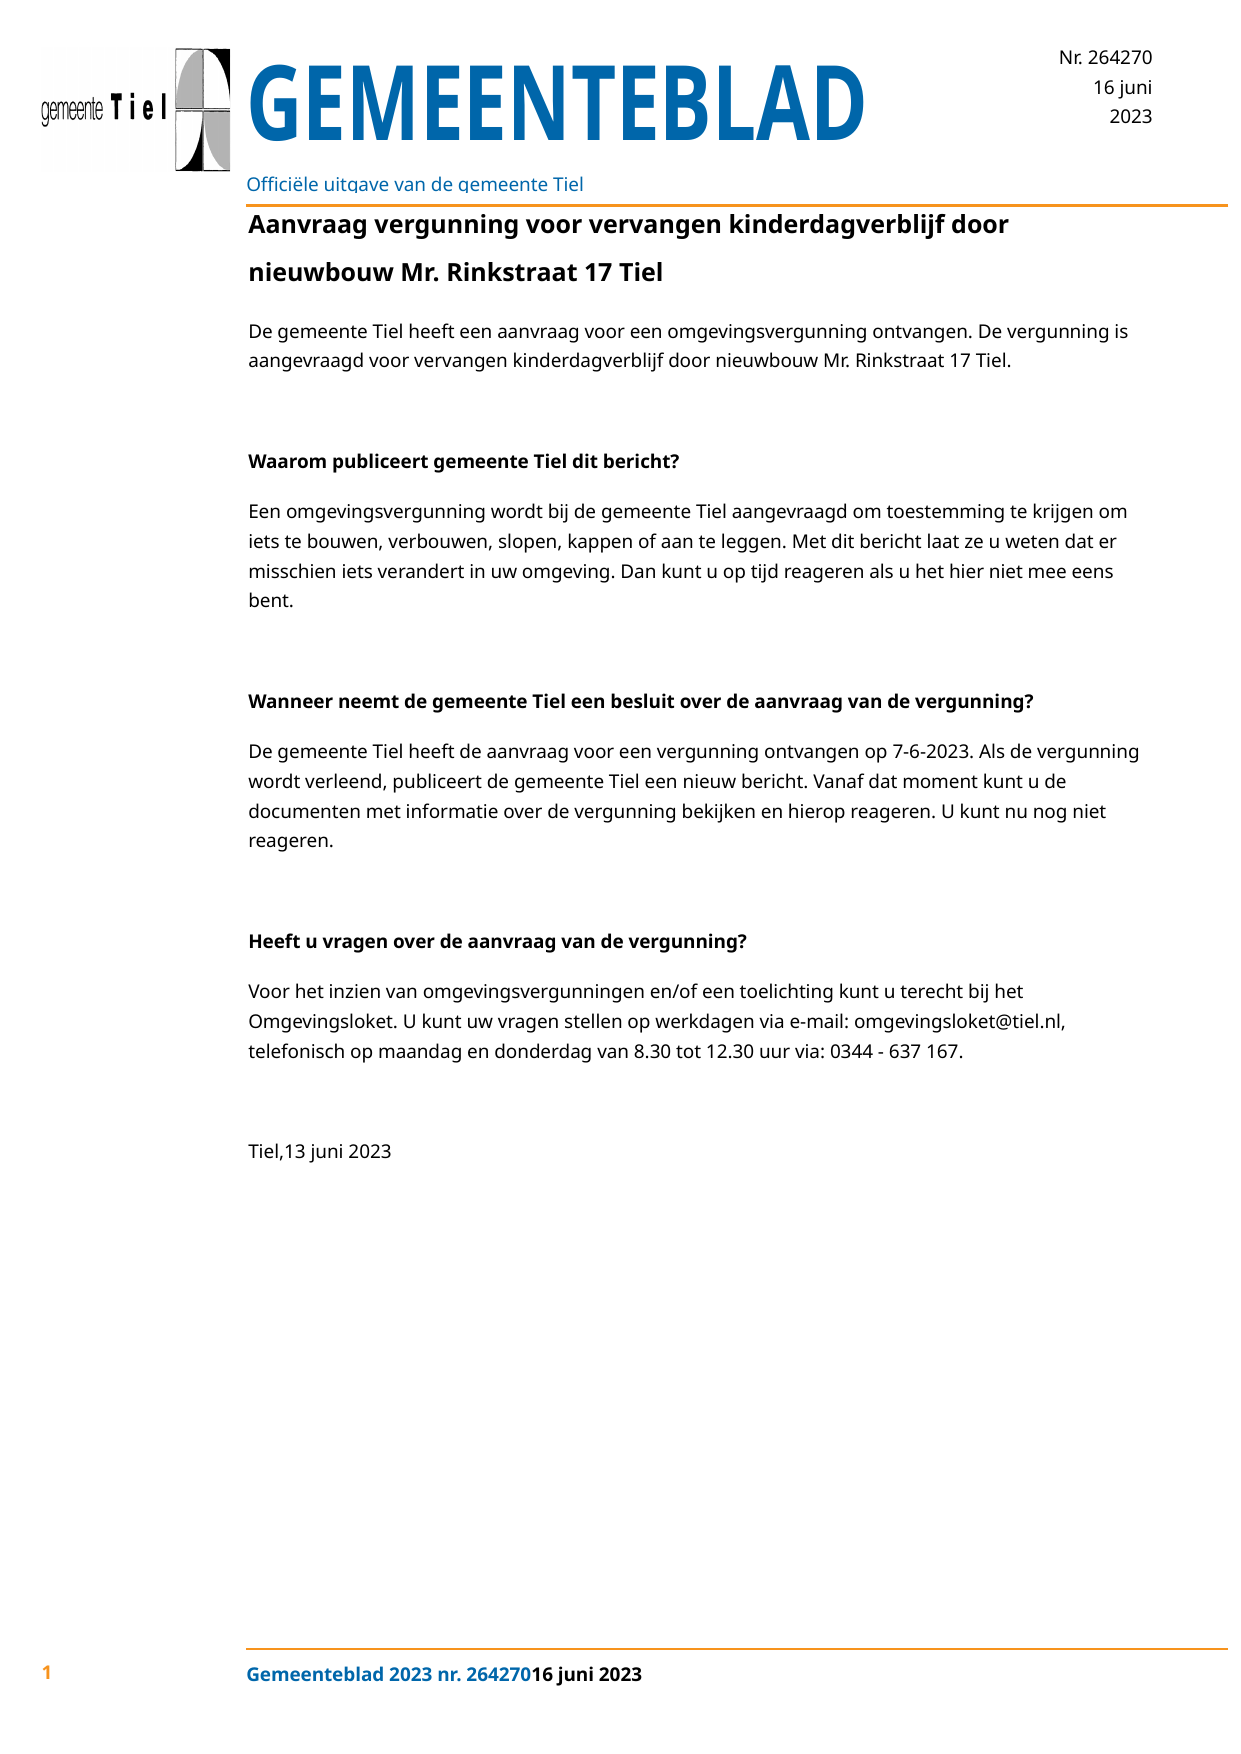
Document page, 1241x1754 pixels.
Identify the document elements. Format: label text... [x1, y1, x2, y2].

text Heeft u vragen over de aanvraag van de vergunning? [248, 928, 1152, 954]
text Waarom publiceert gemeente Tiel dit bericht? [248, 448, 1152, 474]
picture [41, 47, 231, 172]
text De gemeente Tiel heeft de aanvraag voor een vergunning ontvangen op 7-6-2023. Als de vergunning wordt verleend, publiceert de gemeente Tiel een nieuw bericht. Vanaf dat moment kunt u de documenten met informatie over de vergunning bekijken en hierop reageren. U kunt nu nog niet reageren. [248, 739, 1152, 853]
text Tiel,13 juni 2023 [248, 1139, 1152, 1164]
text Een omgevingsvergunning wordt bij de gemeente Tiel aangevraagd om toestemming te krijgen om iets te bouwen, verbouwen, slopen, kappen of aan te leggen. Met dit bericht laat ze u weten dat er misschien iets verandert in uw omgeving. Dan kunt u op tijd reageren als u het hier niet mee eens bent. [248, 499, 1152, 613]
text Voor het inzien van omgevingsvergunningen en/of een toelichting kunt u terecht bij het Omgevingsloket. U kunt uw vragen stellen op werkdagen via e-mail: omgevingsloket@tiel.nl, telefonisch op maandag en donderdag van 8.30 tot 12.30 uur via: 0344 - 637 167. [248, 979, 1152, 1064]
text Aanvraag vergunning voor vervangen kinderdagverblijf door nieuwbouw Mr. Rinkstraat 17 Tiel [248, 207, 1152, 288]
text De gemeente Tiel heeft een aanvraag voor een omgevingsvergunning ontvangen. De vergunning is aangevraagd voor vervangen kinderdagverblijf door nieuwbouw Mr. Rinkstraat 17 Tiel. [248, 318, 1152, 373]
text Wanneer neemt de gemeente Tiel een besluit over de aanvraag van de vergunning? [248, 688, 1152, 714]
